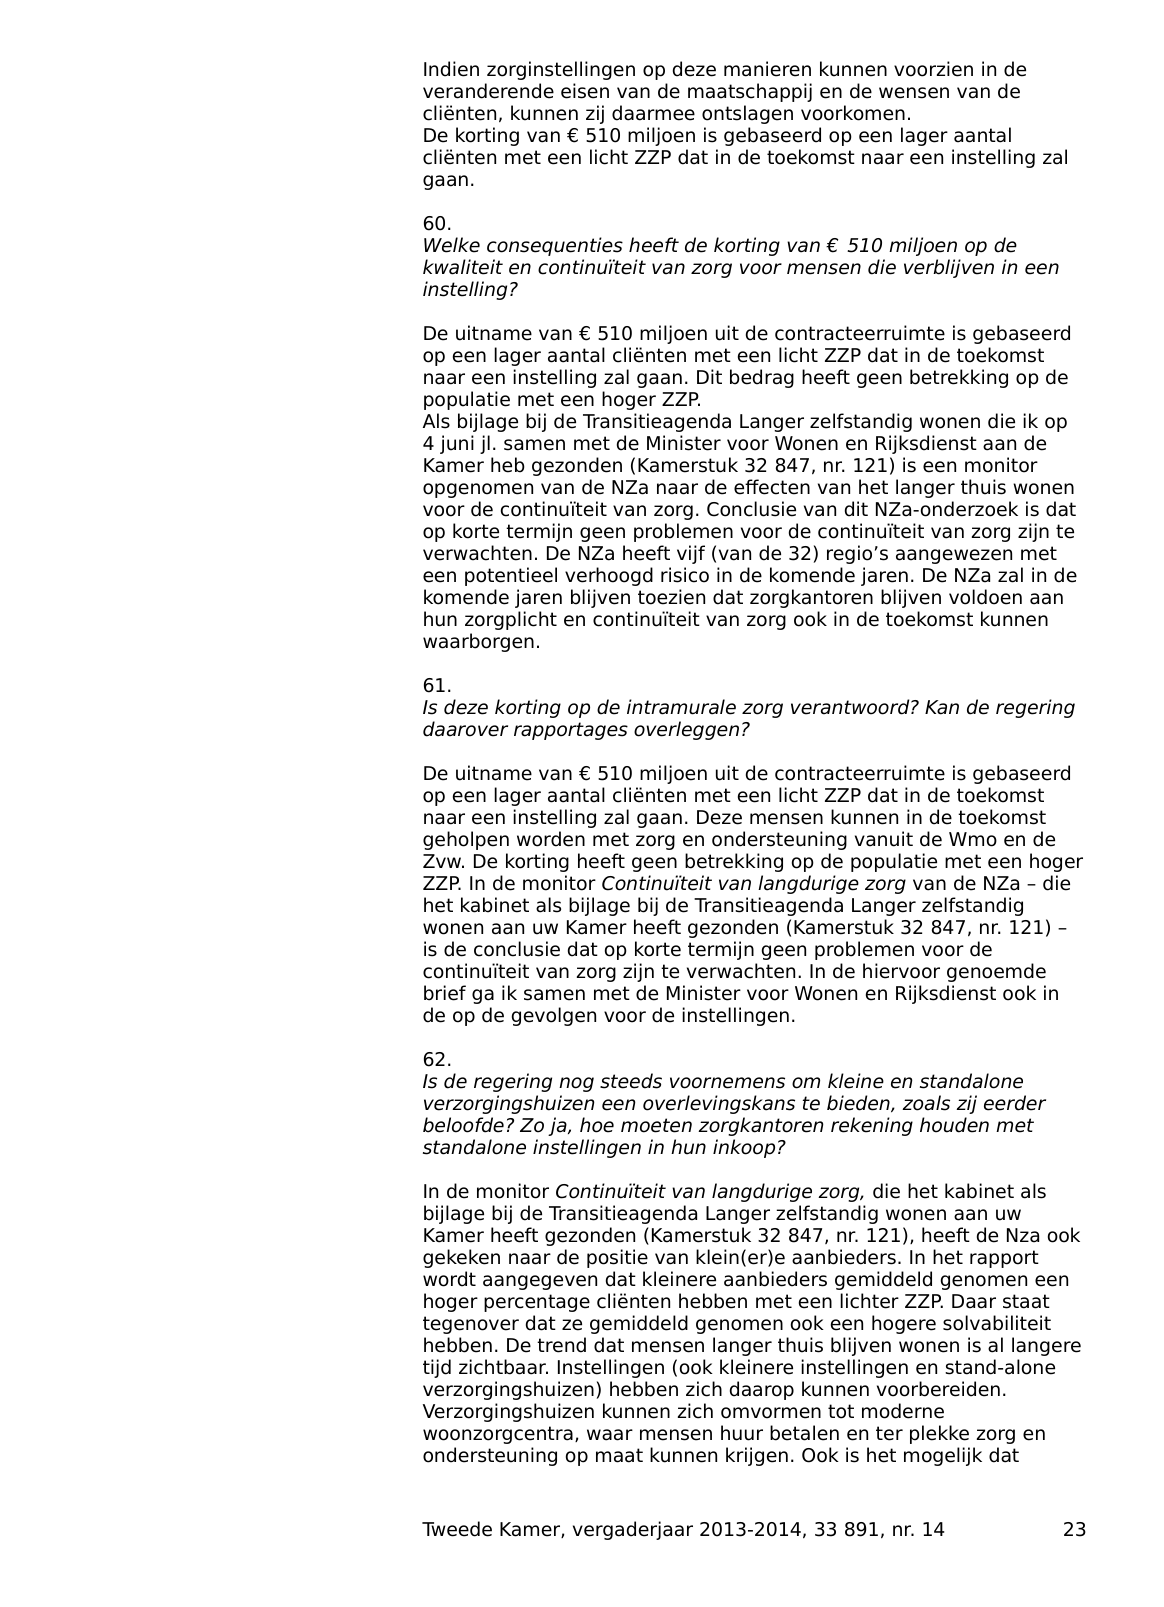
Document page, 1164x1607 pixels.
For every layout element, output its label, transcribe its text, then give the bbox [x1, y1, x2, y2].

text 60. [422, 213, 1087, 235]
text De korting van € 510 miljoen is gebaseerd op een lager aantal cliënten met een licht ZZP dat in de toekomst naar een instelling zal gaan. [422, 125, 1087, 191]
text Welke consequenties heeft de korting van € 510 miljoen op de kwaliteit en continuïteit van zorg voor mensen die verblijven in een instelling? [422, 235, 1087, 301]
text De uitname van € 510 miljoen uit de contracteerruimte is gebaseerd op een lager aantal cliënten met een licht ZZP dat in de toekomst naar een instelling zal gaan. Dit bedrag heeft geen betrekking op de populatie met een hoger ZZP. [422, 323, 1087, 411]
text Is de regering nog steeds voornemens om kleine en standalone verzorgingshuizen een overlevingskans te bieden, zoals zij eerder beloofde? Zo ja, hoe moeten zorgkantoren rekening houden met standalone instellingen in hun inkoop? [422, 1071, 1087, 1159]
text 61. [422, 675, 1087, 697]
text De uitname van € 510 miljoen uit de contracteerruimte is gebaseerd op een lager aantal cliënten met een licht ZZP dat in de toekomst naar een instelling zal gaan. Deze mensen kunnen in de toekomst geholpen worden met zorg en ondersteuning vanuit de Wmo en de Zvw. De korting heeft geen betrekking op de populatie met een hoger ZZP. In de monitor Continuïteit van langdurige zorg van de NZa – die het kabinet als bijlage bij de Transitieagenda Langer zelfstandig wonen aan uw Kamer heeft gezonden (Kamerstuk 32 847, nr. 121) – is de conclusie dat op korte termijn geen problemen voor de continuïteit van zorg zijn te verwachten. In de hiervoor genoemde brief ga ik samen met de Minister voor Wonen en Rijksdienst ook in de op de gevolgen voor de instellingen. [422, 763, 1087, 1027]
text Als bijlage bij de Transitieagenda Langer zelfstandig wonen die ik op 4 juni jl. samen met de Minister voor Wonen en Rijksdienst aan de Kamer heb gezonden (Kamerstuk 32 847, nr. 121) is een monitor opgenomen van de NZa naar de effecten van het langer thuis wonen voor de continuïteit van zorg. Conclusie van dit NZa-onderzoek is dat op korte termijn geen problemen voor de continuïteit van zorg zijn te verwachten. De NZa heeft vijf (van de 32) regio’s aangewezen met een potentieel verhoogd risico in de komende jaren. De NZa zal in de komende jaren blijven toezien dat zorgkantoren blijven voldoen aan hun zorgplicht en continuïteit van zorg ook in de toekomst kunnen waarborgen. [422, 411, 1087, 653]
text 62. [422, 1049, 1087, 1071]
text In de monitor Continuïteit van langdurige zorg, die het kabinet als bijlage bij de Transitieagenda Langer zelfstandig wonen aan uw Kamer heeft gezonden (Kamerstuk 32 847, nr. 121), heeft de Nza ook gekeken naar de positie van klein(er)e aanbieders. In het rapport wordt aangegeven dat kleinere aanbieders gemiddeld genomen een hoger percentage cliënten hebben met een lichter ZZP. Daar staat tegenover dat ze gemiddeld genomen ook een hogere solvabiliteit hebben. De trend dat mensen langer thuis blijven wonen is al langere tijd zichtbaar. Instellingen (ook kleinere instellingen en stand-alone verzorgingshuizen) hebben zich daarop kunnen voorbereiden. Verzorgingshuizen kunnen zich omvormen tot moderne woonzorgcentra, waar mensen huur betalen en ter plekke zorg en ondersteuning op maat kunnen krijgen. Ook is het mogelijk dat [422, 1181, 1087, 1467]
text Indien zorginstellingen op deze manieren kunnen voorzien in de veranderende eisen van de maatschappij en de wensen van de cliënten, kunnen zij daarmee ontslagen voorkomen. [422, 59, 1087, 125]
text Is deze korting op de intramurale zorg verantwoord? Kan de regering daarover rapportages overleggen? [422, 697, 1087, 741]
